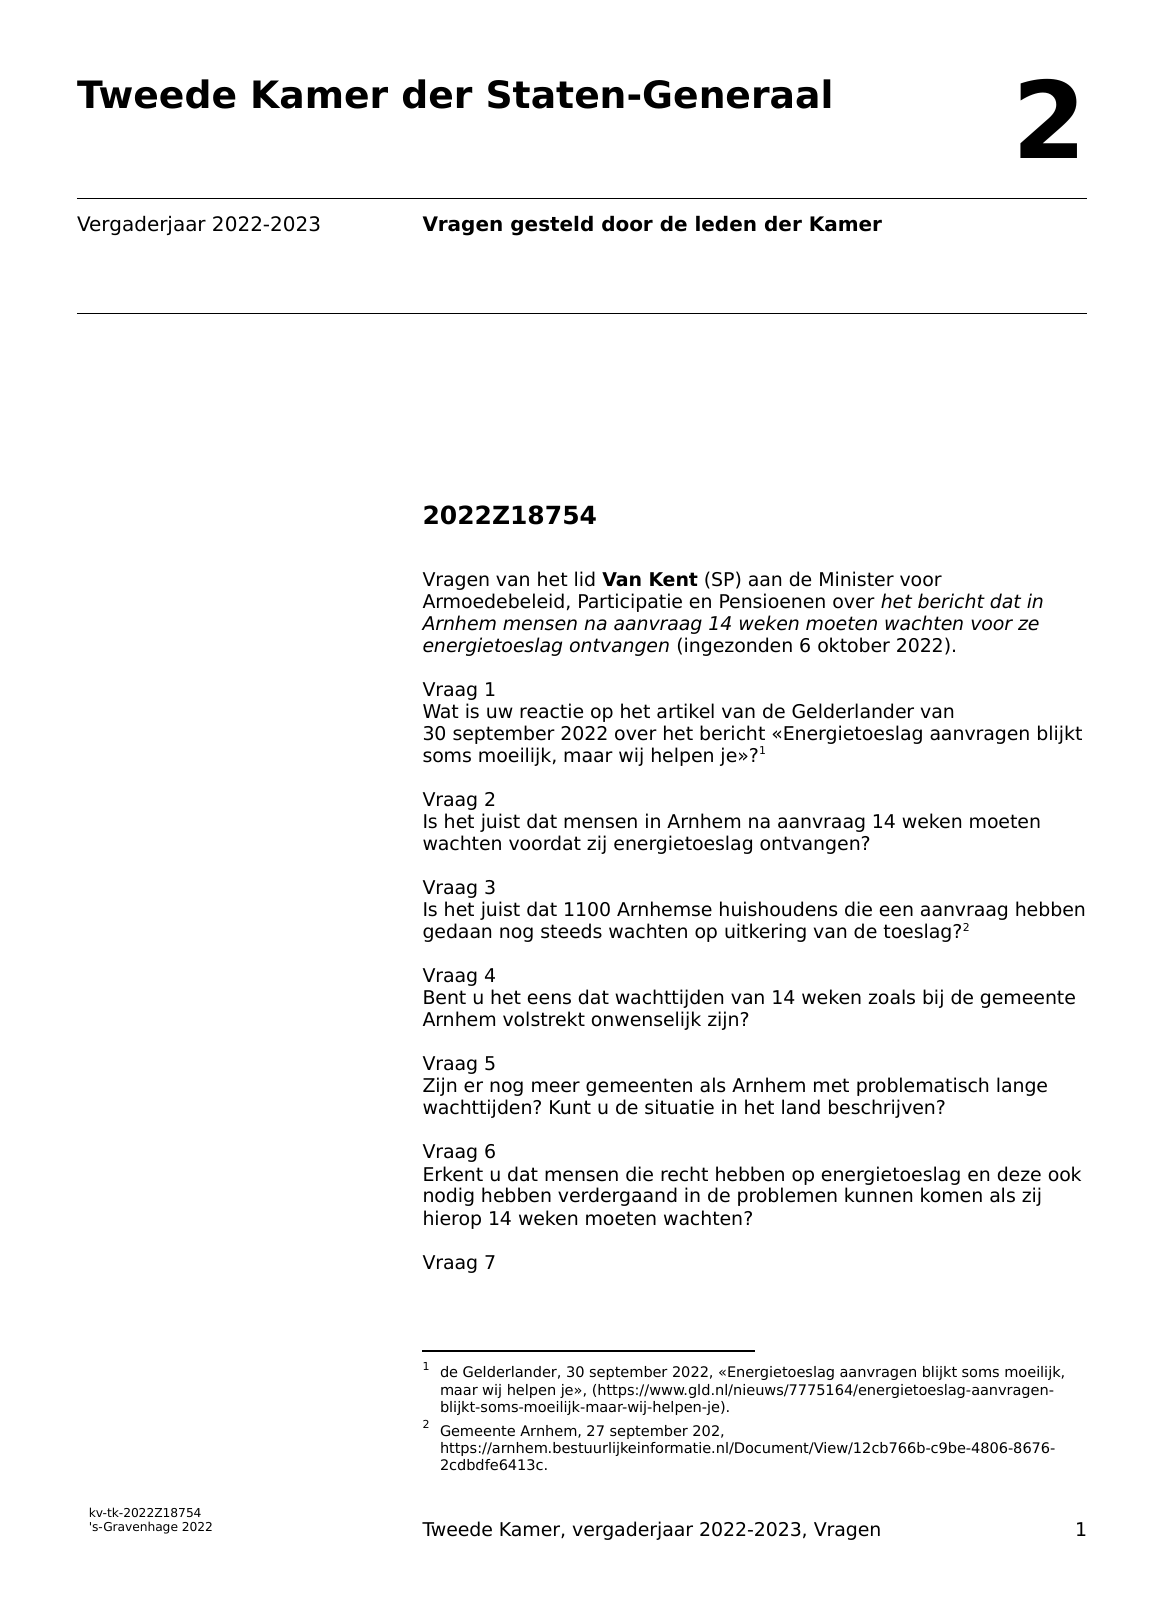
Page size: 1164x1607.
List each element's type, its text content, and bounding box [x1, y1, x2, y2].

text de Gelderlander, 30 september 2022, «Energietoeslag aanvragen blijkt soms moeilijk, maar wij helpen je», (https://www.gld.nl/nieuws/7775164/energietoeslag-aanvragen-blijkt-soms-moeilijk-maar-wij-helpen-je). [422, 1360, 1087, 1416]
text Vragen van het lid Van Kent (SP) aan de Minister voor Armoedebeleid, Participatie en Pensioenen over het bericht dat in Arnhem mensen na aanvraag 14 weken moeten wachten voor ze energietoeslag ontvangen (ingezonden 6 oktober 2022). [422, 569, 1087, 657]
text kv-tk-2022Z18754 [88, 1506, 323, 1520]
text Is het juist dat mensen in Arnhem na aanvraag 14 weken moeten wachten voordat zij energietoeslag ontvangen? [422, 811, 1087, 855]
text Gemeente Arnhem, 27 september 202, https://arnhem.bestuurlijkeinformatie.nl/Document/View/12cb766b-c9be-4806-8676-2cdbdfe6413c. [422, 1418, 1087, 1474]
table_cell Vergaderjaar 2022-2023 [77, 199, 422, 313]
text Vraag 4 [422, 965, 1087, 987]
table_header Tweede Kamer der Staten-Generaal [77, 59, 886, 198]
text Bent u het eens dat wachttijden van 14 weken zoals bij de gemeente Arnhem volstrekt onwenselijk zijn? [422, 987, 1087, 1031]
text Vraag 7 [422, 1252, 1087, 1273]
text 2022Z18754 [422, 501, 1087, 531]
text Erkent u dat mensen die recht hebben op energietoeslag en deze ook nodig hebben verdergaand in de problemen kunnen komen als zij hierop 14 weken moeten wachten? [422, 1163, 1087, 1229]
text Vraag 6 [422, 1141, 1087, 1163]
table_header 2 [886, 59, 1087, 198]
text Vraag 1 [422, 679, 1087, 701]
table_cell Vragen gesteld door de leden der Kamer [422, 199, 1087, 313]
text Zijn er nog meer gemeenten als Arnhem met problematisch lange wachttijden? Kunt u de situatie in het land beschrijven? [422, 1075, 1087, 1119]
text Vraag 2 [422, 789, 1087, 811]
text Wat is uw reactie op het artikel van de Gelderlander van 30 september 2022 over het bericht «Energietoeslag aanvragen blijkt soms moeilijk, maar wij helpen je»? [422, 701, 1087, 767]
text Vraag 3 [422, 877, 1087, 899]
text Is het juist dat 1100 Arnhemse huishoudens die een aanvraag hebben gedaan nog steeds wachten op uitkering van de toeslag? [422, 899, 1087, 943]
text Vraag 5 [422, 1053, 1087, 1075]
text 's-Gravenhage 2022 [88, 1520, 323, 1534]
